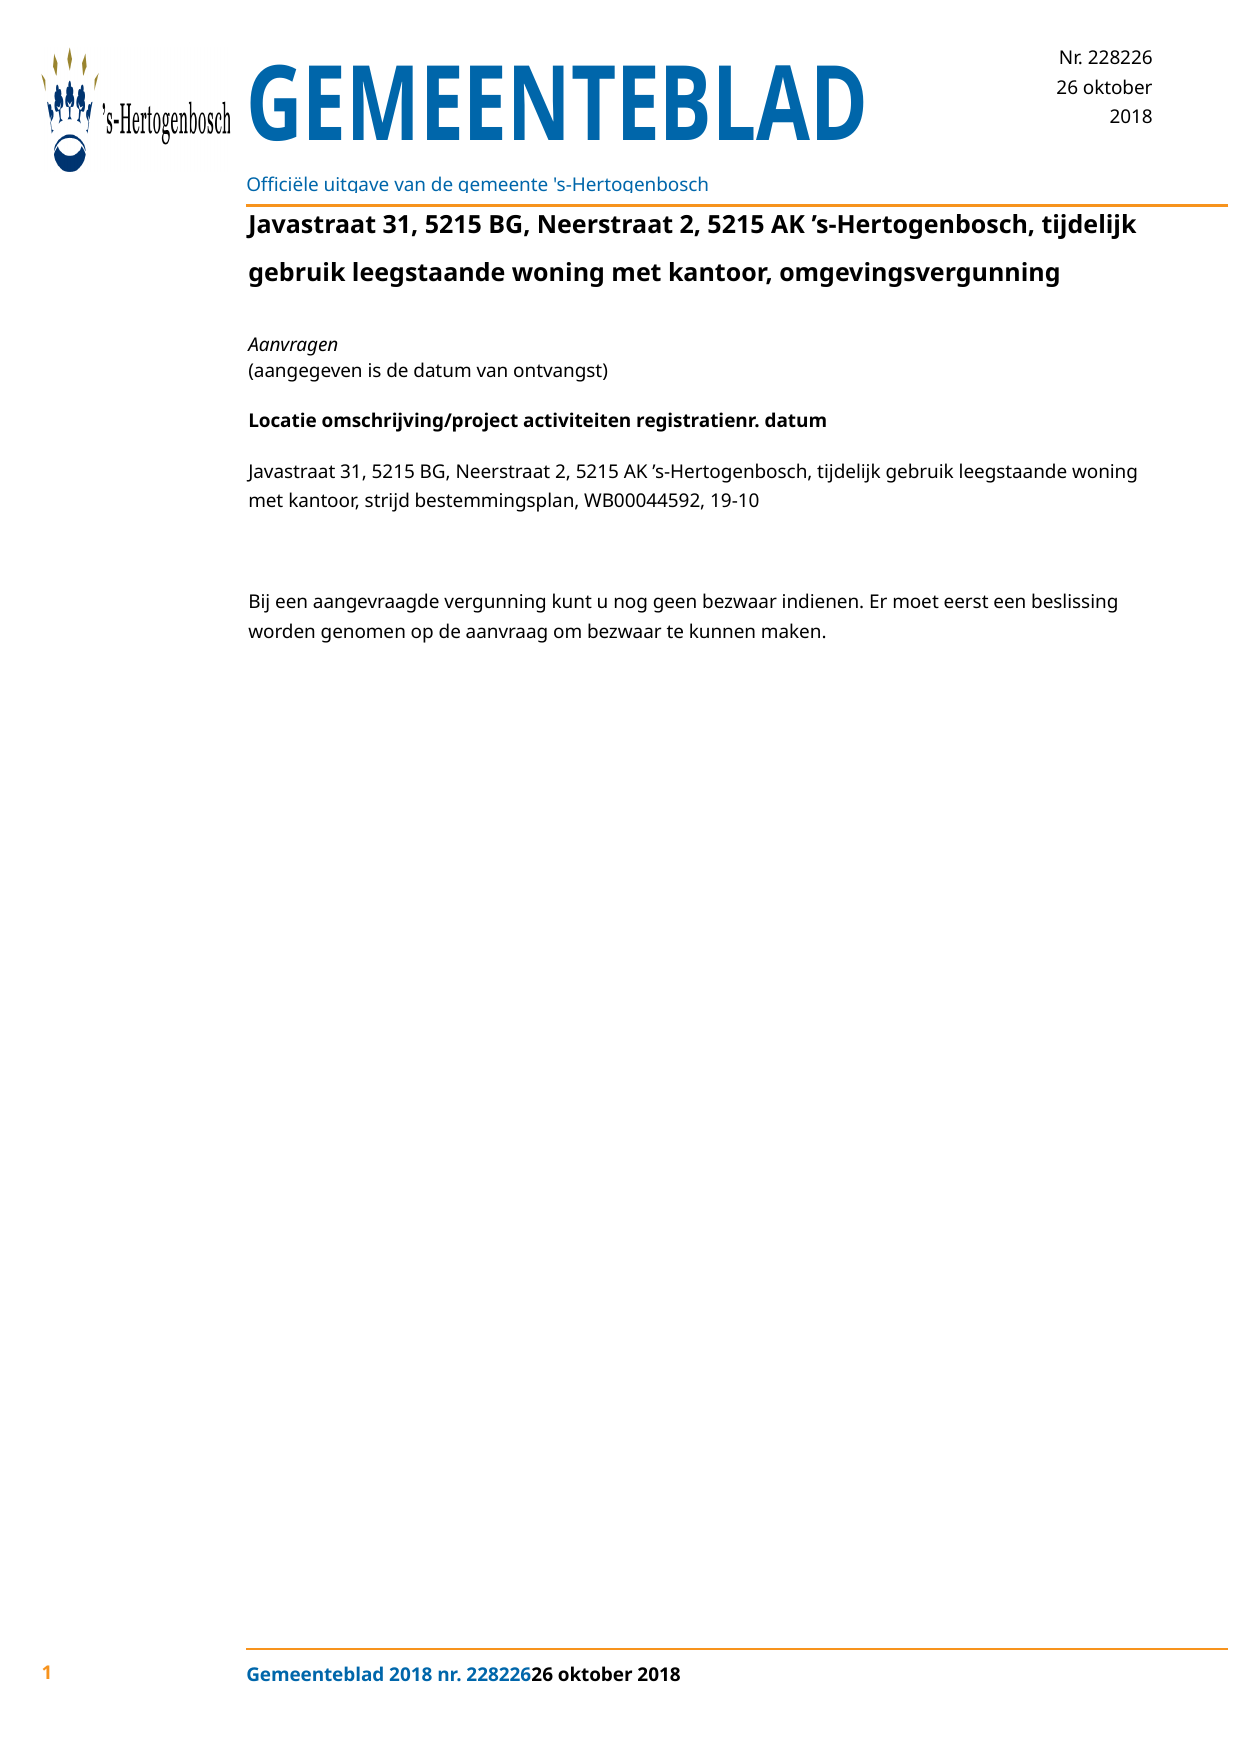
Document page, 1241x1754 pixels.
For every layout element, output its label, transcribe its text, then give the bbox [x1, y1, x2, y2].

text Aanvragen [248, 331, 1152, 357]
text Bij een aangevraagde vergunning kunt u nog geen bezwaar indienen. Er moet eerst een beslissing worden genomen op de aanvraag om bezwaar te kunnen maken. [248, 588, 1152, 644]
picture [41, 47, 231, 172]
text Locatie omschrijving/project activiteiten registratienr. datum [248, 408, 1152, 433]
text Javastraat 31, 5215 BG, Neerstraat 2, 5215 AK ’s-Hertogenbosch, tijdelijk gebruik leegstaande woning met kantoor, strijd bestemmingsplan, WB00044592, 19-10 [248, 458, 1152, 513]
text Javastraat 31, 5215 BG, Neerstraat 2, 5215 AK ’s-Hertogenbosch, tijdelijk gebruik leegstaande woning met kantoor, omgevingsvergunning [248, 207, 1152, 288]
text (aangegeven is de datum van ontvangst) [248, 357, 1152, 383]
